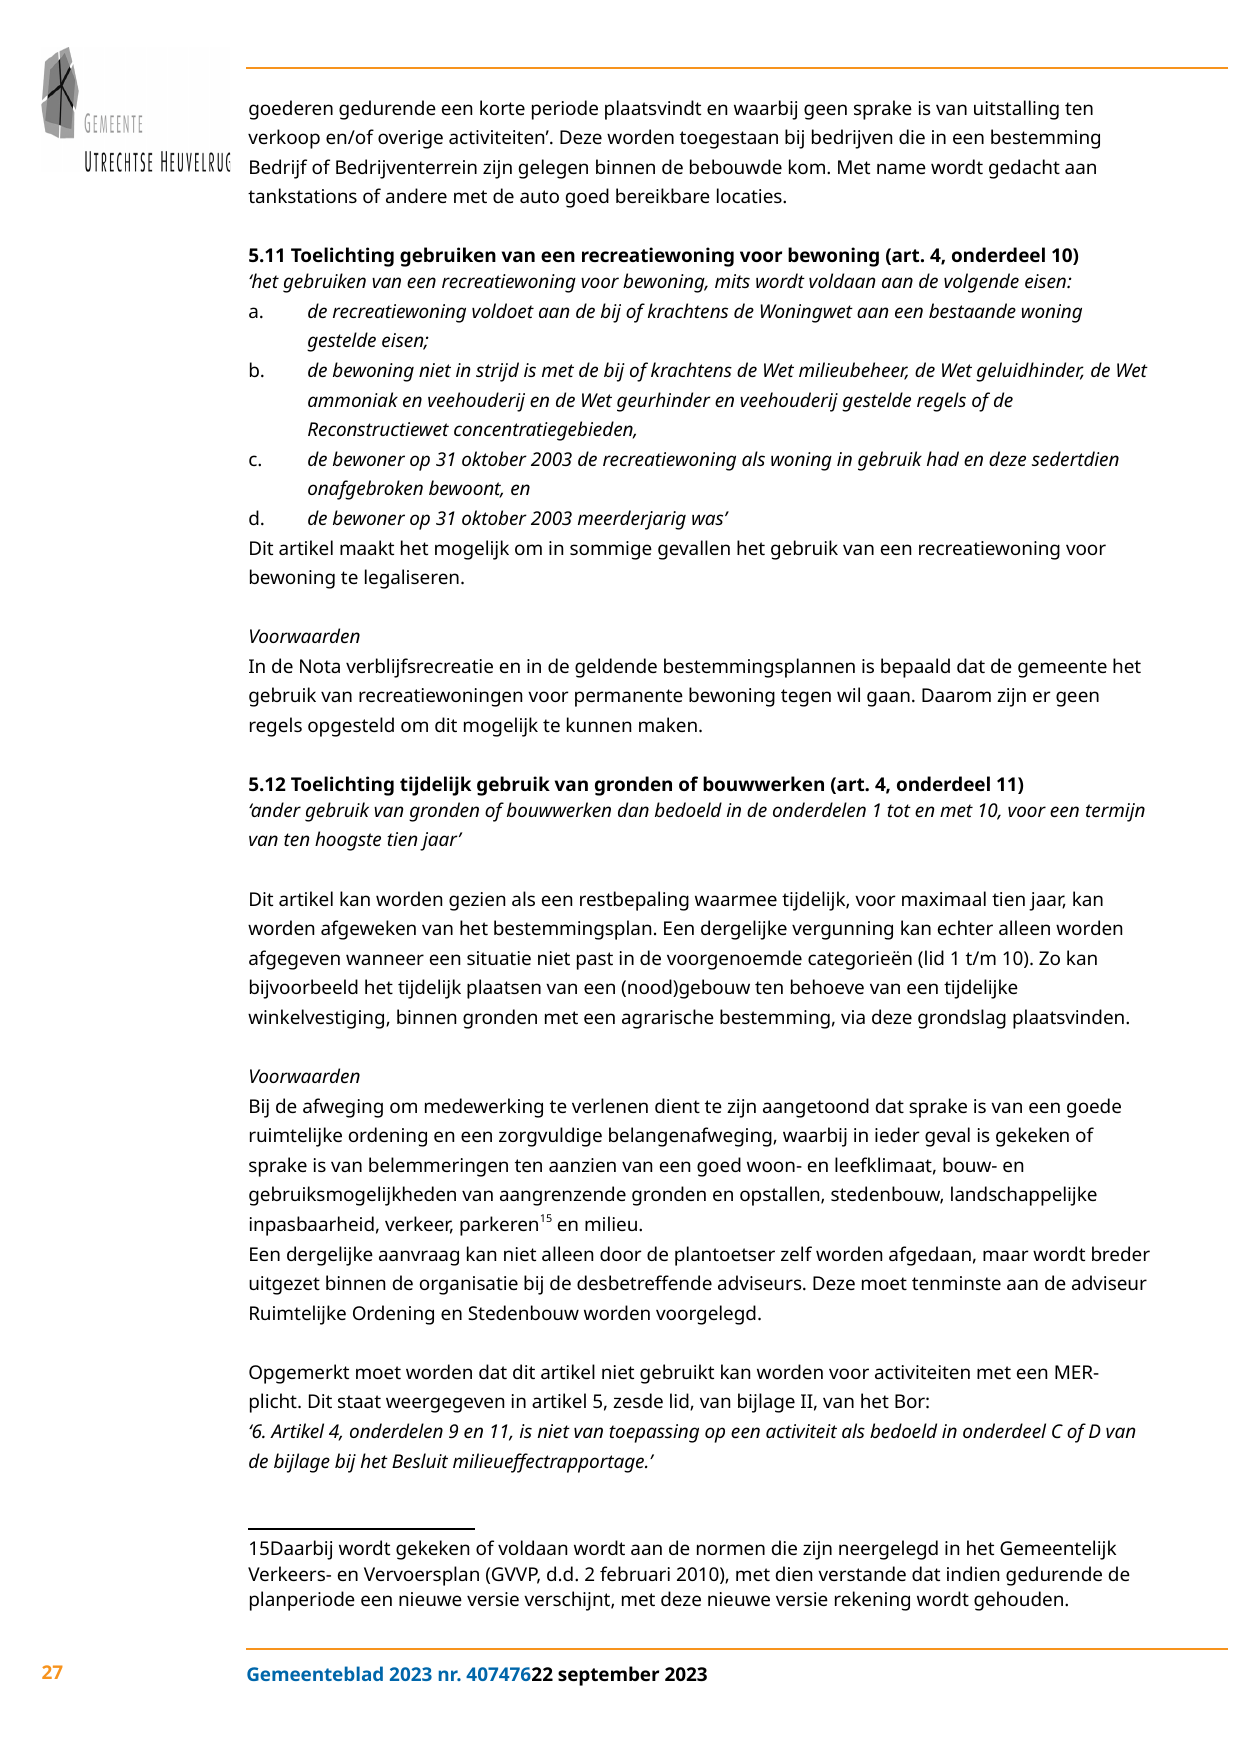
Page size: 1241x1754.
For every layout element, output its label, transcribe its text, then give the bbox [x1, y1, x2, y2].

text 5.12 Toelichting tijdelijk gebruik van gronden of bouwwerken (art. 4, onderdeel 11) [248, 771, 1152, 797]
text Een dergelijke aanvraag kan niet alleen door de plantoetser zelf worden afgedaan, maar wordt breder uitgezet binnen de organisatie bij de desbetreffende adviseurs. Deze moet tenminste aan de adviseur Ruimtelijke Ordening en Stedenbouw worden voorgelegd. [248, 1241, 1152, 1326]
text 5.11 Toelichting gebruiken van een recreatiewoning voor bewoning (art. 4, onderdeel 10) [248, 243, 1152, 268]
text In de Nota verblijfsrecreatie en in de geldende bestemmingsplannen is bepaald dat de gemeente het gebruik van recreatiewoningen voor permanente bewoning tegen wil gaan. Daarom zijn er geen regels opgesteld om dit mogelijk te kunnen maken. [248, 653, 1152, 738]
list de recreatiewoning voldoet aan de bij of krachtens de Woningwet aan een bestaande woning gestelde eisen; [248, 298, 1152, 353]
text Daarbij wordt gekeken of voldaan wordt aan de normen die zijn neergelegd in het Gemeentelijk Verkeers- en Vervoersplan (GVVP, d.d. 2 februari 2010), met dien verstande dat indien gedurende de planperiode een nieuwe versie verschijnt, met deze nieuwe versie rekening wordt gehouden. [248, 1535, 1152, 1612]
list de bewoning niet in strijd is met de bij of krachtens de Wet milieubeheer, de Wet geluidhinder, de Wet ammoniak en veehouderij en de Wet geurhinder en veehouderij gestelde regels of de Reconstructiewet concentratiegebieden, [248, 357, 1152, 442]
text Dit artikel maakt het mogelijk om in sommige gevallen het gebruik van een recreatiewoning voor bewoning te legaliseren. [248, 535, 1152, 590]
list de bewoner op 31 oktober 2003 meerderjarig was’ [248, 505, 1152, 531]
list de bewoner op 31 oktober 2003 de recreatiewoning als woning in gebruik had en deze sedertdien onafgebroken bewoont, en [248, 446, 1152, 501]
text Dit artikel kan worden gezien als een restbepaling waarmee tijdelijk, voor maximaal tien jaar, kan worden afgeweken van het bestemmingsplan. Een dergelijke vergunning kan echter alleen worden afgegeven wanneer een situatie niet past in de voorgenoemde categorieën (lid 1 t/m 10). Zo kan bijvoorbeeld het tijdelijk plaatsen van een (nood)gebouw ten behoeve van een tijdelijke winkelvestiging, binnen gronden met een agrarische bestemming, via deze grondslag plaatsvinden. [248, 886, 1152, 1030]
text ‘het gebruiken van een recreatiewoning voor bewoning, mits wordt voldaan aan de volgende eisen: [248, 268, 1152, 294]
text Voorwaarden [248, 623, 1152, 649]
picture [41, 47, 231, 172]
text goederen gedurende een korte periode plaatsvindt en waarbij geen sprake is van uitstalling ten verkoop en/of overige activiteiten’. Deze worden toegestaan bij bedrijven die in een bestemming Bedrijf of Bedrijventerrein zijn gelegen binnen de bebouwde kom. Met name wordt gedacht aan tankstations of andere met de auto goed bereikbare locaties. [248, 95, 1152, 209]
text ‘6. Artikel 4, onderdelen 9 en 11, is niet van toepassing op een activiteit als bedoeld in onderdeel C of D van de bijlage bij het Besluit milieueffectrapportage.’ [248, 1418, 1152, 1474]
text ‘ander gebruik van gronden of bouwwerken dan bedoeld in de onderdelen 1 tot en met 10, voor een termijn van ten hoogste tien jaar’ [248, 797, 1152, 852]
text Voorwaarden [248, 1063, 1152, 1089]
text Opgemerkt moet worden dat dit artikel niet gebruikt kan worden voor activiteiten met een MER-plicht. Dit staat weergegeven in artikel 5, zesde lid, van bijlage II, van het Bor: [248, 1359, 1152, 1414]
text Bij de afweging om medewerking te verlenen dient te zijn aangetoond dat sprake is van een goede ruimtelijke ordening en een zorgvuldige belangenafweging, waarbij in ieder geval is gekeken of sprake is van belemmeringen ten aanzien van een goed woon- en leefklimaat, bouw- en gebruiksmogelijkheden van aangrenzende gronden en opstallen, stedenbouw, landschappelijke inpasbaarheid, verkeer, parkeren en milieu. [248, 1093, 1152, 1237]
